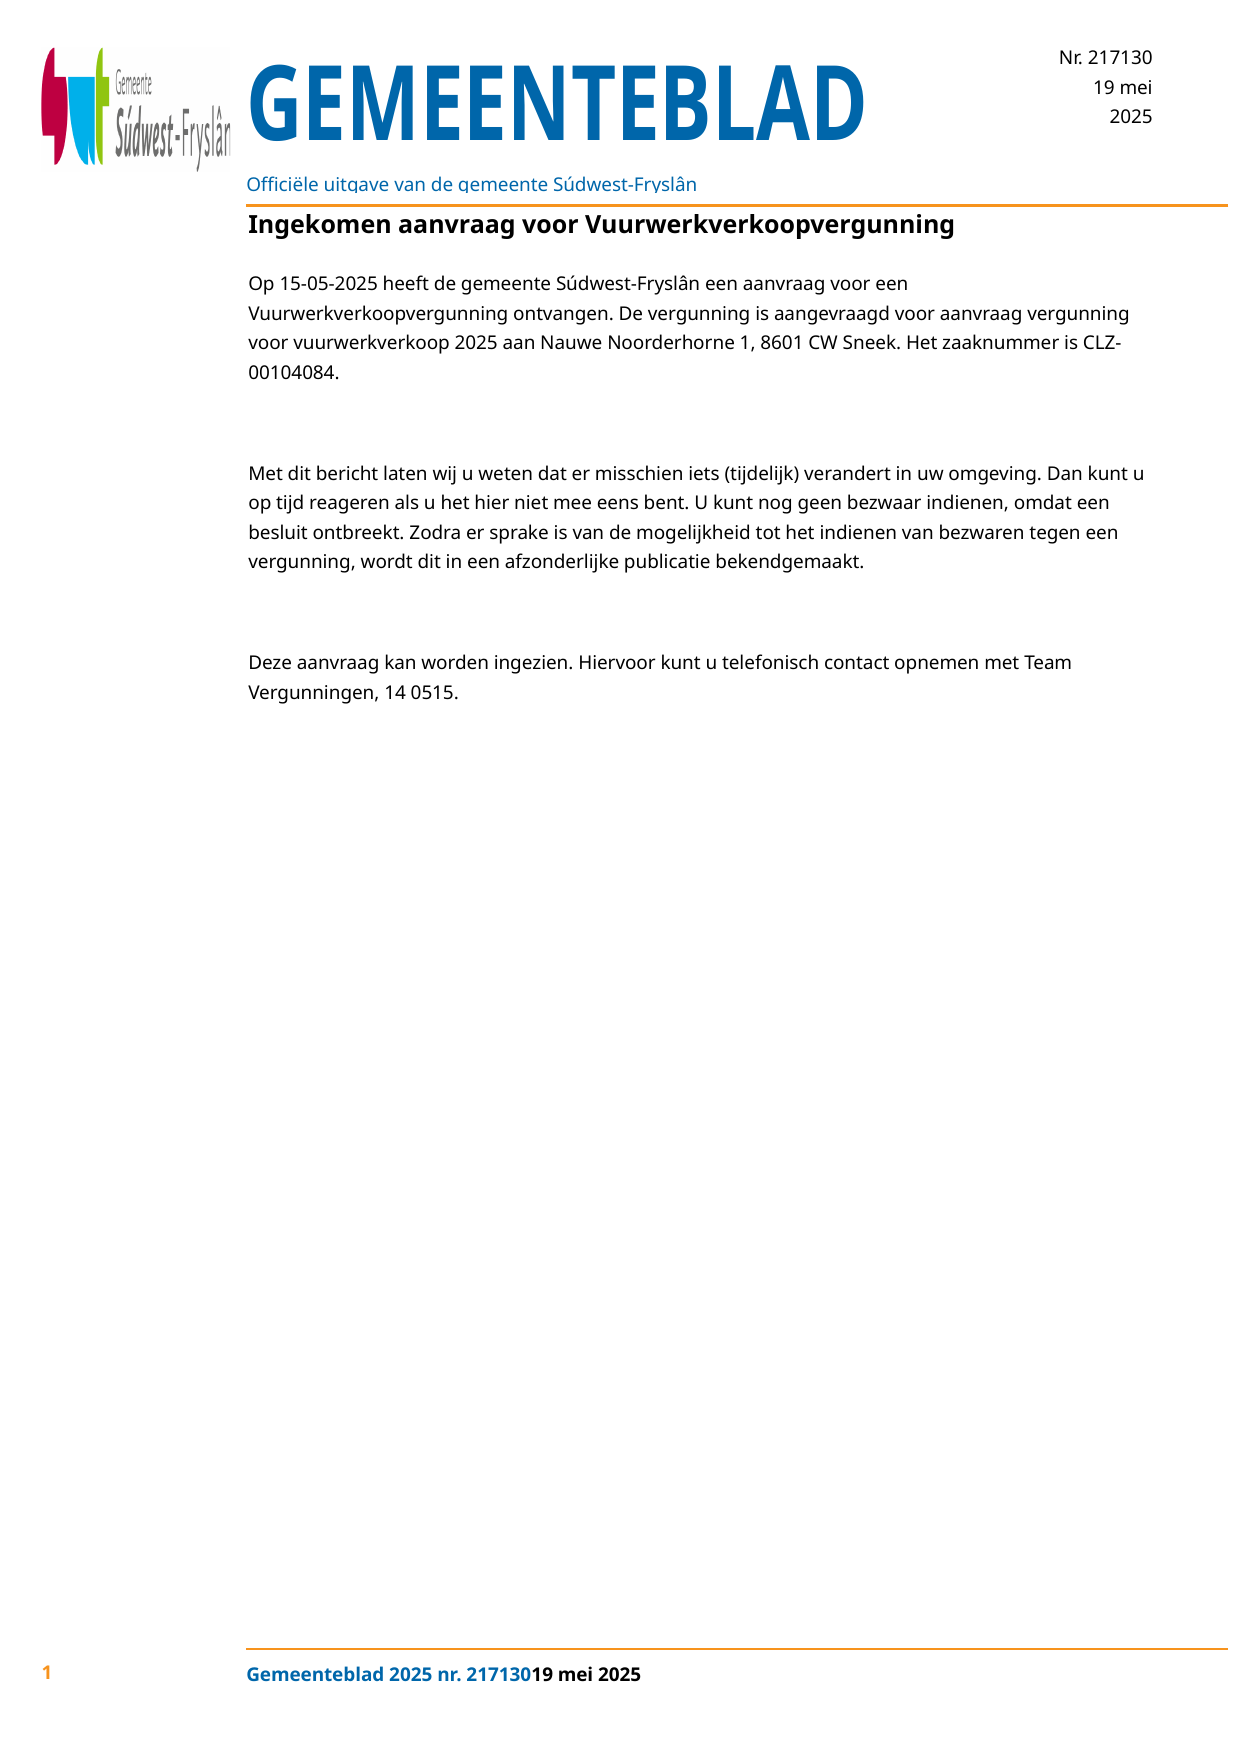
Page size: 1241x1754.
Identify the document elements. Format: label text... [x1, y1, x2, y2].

text Deze aanvraag kan worden ingezien. Hiervoor kunt u telefonisch contact opnemen met Team Vergunningen, 14 0515. [248, 649, 1152, 705]
picture [41, 47, 231, 172]
text Met dit bericht laten wij u weten dat er misschien iets (tijdelijk) verandert in uw omgeving. Dan kunt u op tijd reageren als u het hier niet mee eens bent. U kunt nog geen bezwaar indienen, omdat een besluit ontbreekt. Zodra er sprake is van de mogelijkheid tot het indienen van bezwaren tegen een vergunning, wordt dit in een afzonderlijke publicatie bekendgemaakt. [248, 460, 1152, 574]
text Op 15-05-2025 heeft de gemeente Súdwest-Fryslân een aanvraag voor een Vuurwerkverkoopvergunning ontvangen. De vergunning is aangevraagd voor aanvraag vergunning voor vuurwerkverkoop 2025 aan Nauwe Noorderhorne 1, 8601 CW Sneek. Het zaaknummer is CLZ-00104084. [248, 270, 1152, 385]
text Ingekomen aanvraag voor Vuurwerkverkoopvergunning [248, 207, 1152, 241]
